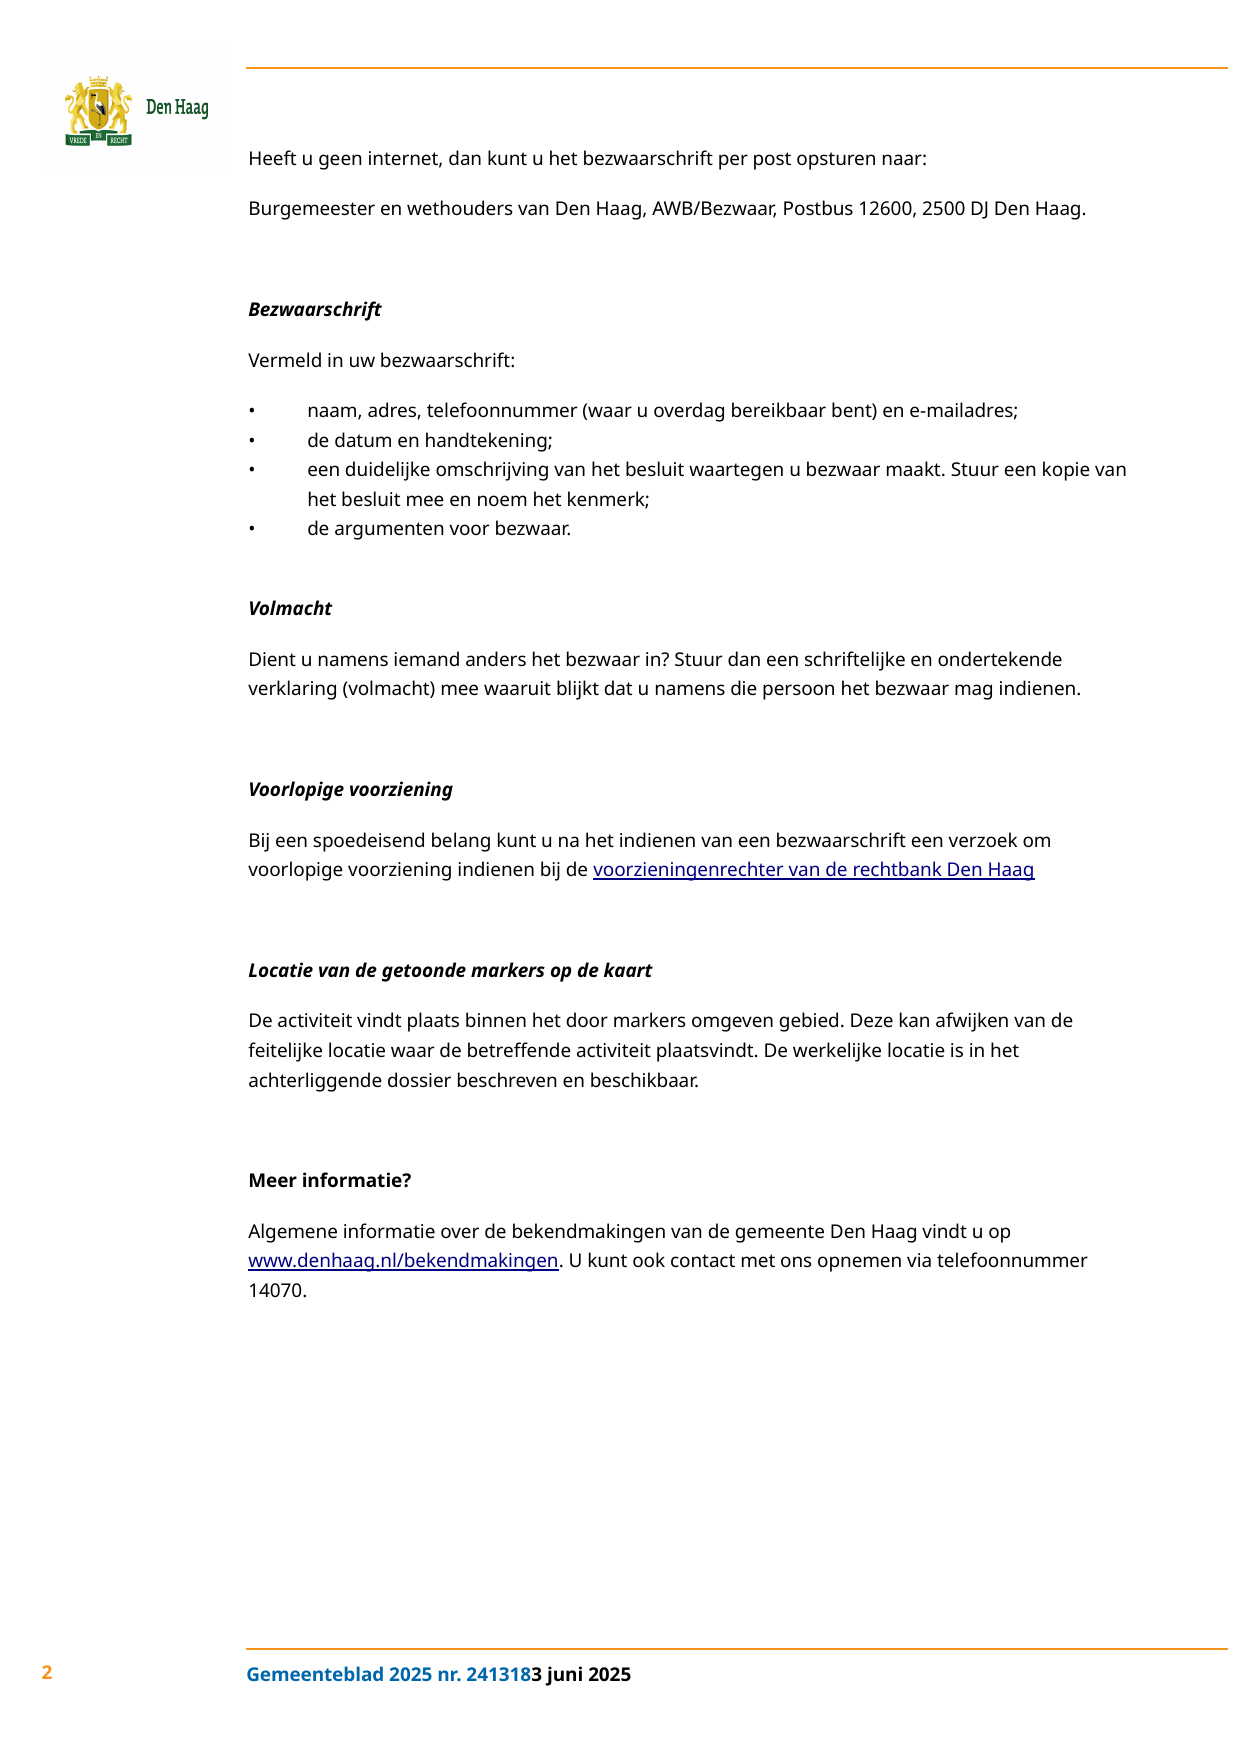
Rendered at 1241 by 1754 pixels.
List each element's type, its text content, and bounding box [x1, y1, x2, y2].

list de datum en handtekening; [248, 427, 1152, 453]
list naam, adres, telefoonnummer (waar u overdag bereikbaar bent) en e-mailadres; [248, 397, 1152, 423]
text Heeft u geen internet, dan kunt u het bezwaarschrift per post opsturen naar: [248, 145, 1152, 171]
list een duidelijke omschrijving van het besluit waartegen u bezwaar maakt. Stuur een kopie van het besluit mee en noem het kenmerk; [248, 456, 1152, 512]
text Volmacht [248, 596, 1152, 621]
text Locatie van de getoonde markers op de kaart [248, 957, 1152, 983]
text Bezwaarschrift [248, 296, 1152, 322]
picture [41, 47, 231, 172]
text De activiteit vindt plaats binnen het door markers omgeven gebied. Deze kan afwijken van de feitelijke locatie waar de betreffende activiteit plaatsvindt. De werkelijke locatie is in het achterliggende dossier beschreven en beschikbaar. [248, 1008, 1152, 1093]
list de argumenten voor bezwaar. [248, 516, 1152, 541]
text Dient u namens iemand anders het bezwaar in? Stuur dan een schriftelijke en ondertekende verklaring (volmacht) mee waaruit blijkt dat u namens die persoon het bezwaar mag indienen. [248, 646, 1152, 701]
text Burgemeester en wethouders van Den Haag, AWB/Bezwaar, Postbus 12600, 2500 DJ Den Haag. [248, 196, 1152, 221]
text Vermeld in uw bezwaarschrift: [248, 347, 1152, 373]
text Algemene informatie over de bekendmakingen van de gemeente Den Haag vindt u op www.denhaag.nl/bekendmakingen. U kunt ook contact met ons opnemen via telefoonnummer 14070. [248, 1218, 1152, 1303]
text Voorlopige voorziening [248, 776, 1152, 802]
text Bij een spoedeisend belang kunt u na het indienen van een bezwaarschrift een verzoek om voorlopige voorziening indienen bij de voorzieningenrechter van de rechtbank Den Haag [248, 827, 1152, 882]
text Meer informatie? [248, 1168, 1152, 1193]
